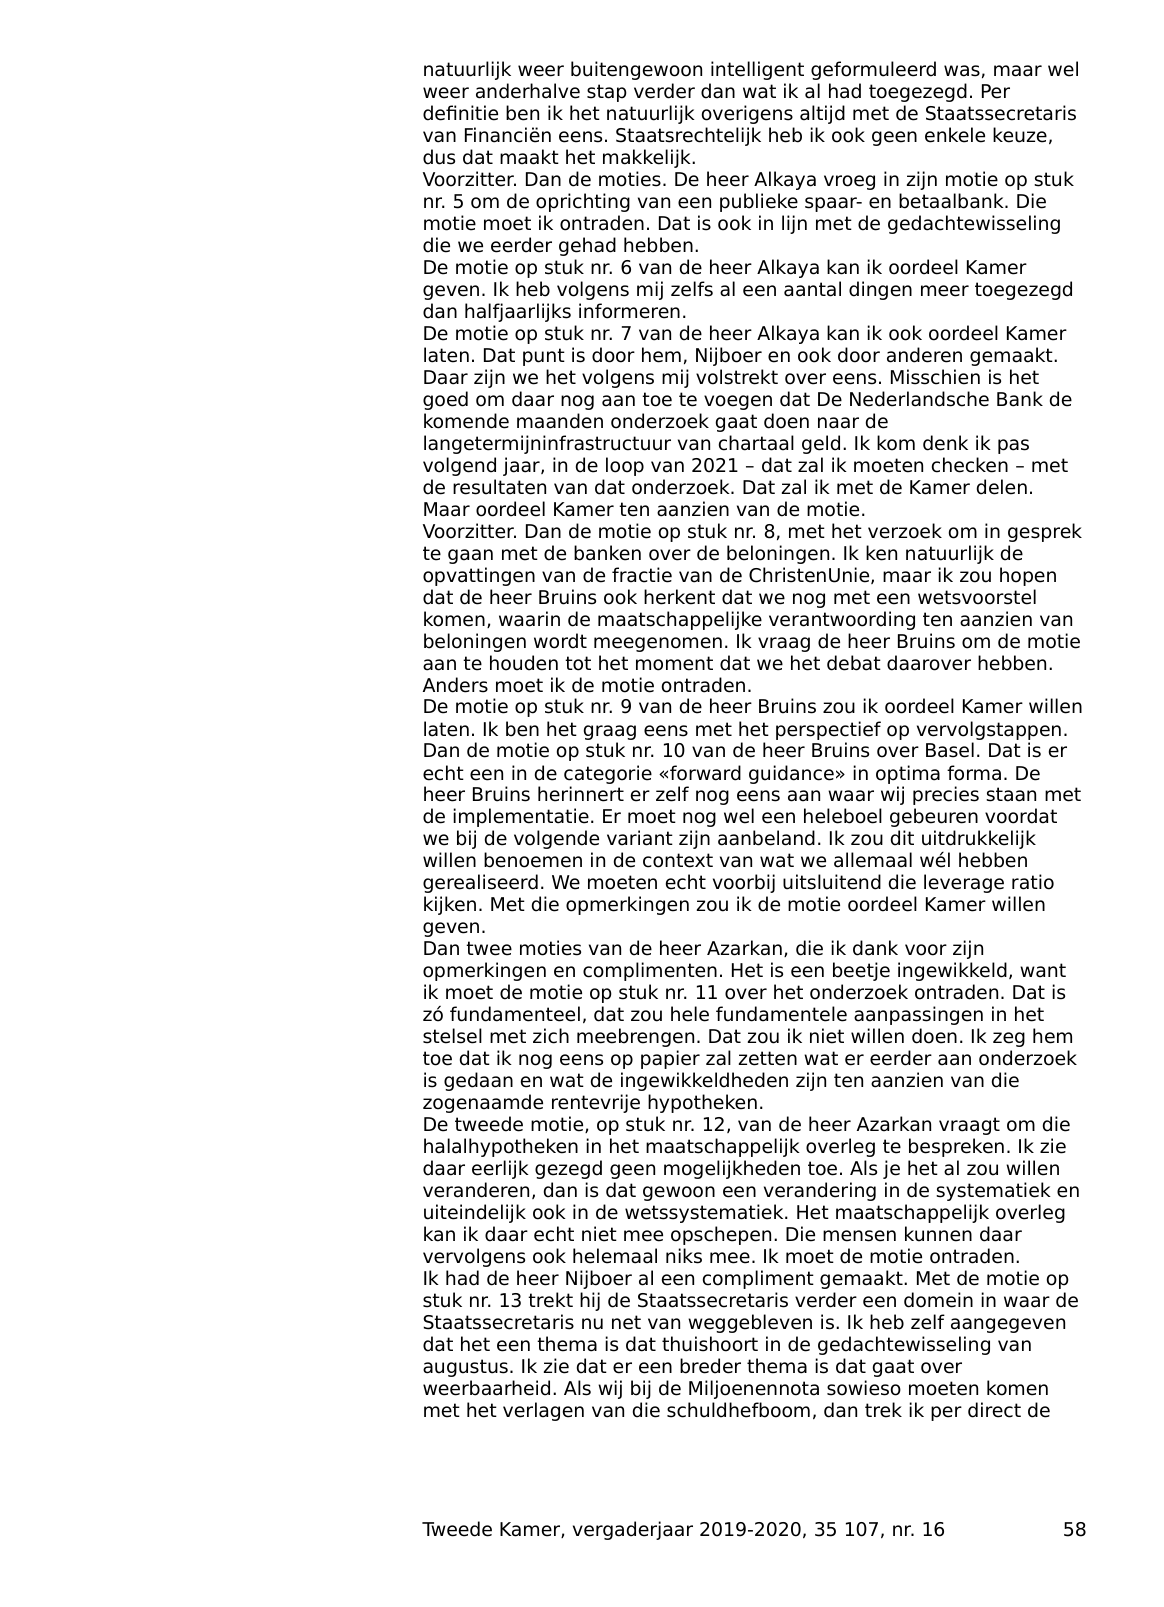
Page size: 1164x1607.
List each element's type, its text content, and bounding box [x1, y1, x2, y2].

text Ik had de heer Nijboer al een compliment gemaakt. Met de motie op stuk nr. 13 trekt hij de Staatssecretaris verder een domein in waar de Staatssecretaris nu net van weggebleven is. Ik heb zelf aangegeven dat het een thema is dat thuishoort in de gedachtewisseling van augustus. Ik zie dat er een breder thema is dat gaat over weerbaarheid. Als wij bij de Miljoenennota sowieso moeten komen met het verlagen van die schuldhefboom, dan trek ik per direct de [422, 1268, 1087, 1422]
text Dan de motie op stuk nr. 10 van de heer Bruins over Basel. Dat is er echt een in de categorie «forward guidance» in optima forma. De heer Bruins herinnert er zelf nog eens aan waar wij precies staan met de implementatie. Er moet nog wel een heleboel gebeuren voordat we bij de volgende variant zijn aanbeland. Ik zou dit uitdrukkelijk willen benoemen in de context van wat we allemaal wél hebben gerealiseerd. We moeten echt voorbij uitsluitend die leverage ratio kijken. Met die opmerkingen zou ik de motie oordeel Kamer willen geven. [422, 740, 1087, 938]
text Dan twee moties van de heer Azarkan, die ik dank voor zijn opmerkingen en complimenten. Het is een beetje ingewikkeld, want ik moet de motie op stuk nr. 11 over het onderzoek ontraden. Dat is zó fundamenteel, dat zou hele fundamentele aanpassingen in het stelsel met zich meebrengen. Dat zou ik niet willen doen. Ik zeg hem toe dat ik nog eens op papier zal zetten wat er eerder aan onderzoek is gedaan en wat de ingewikkeldheden zijn ten aanzien van die zogenaamde rentevrije hypotheken. [422, 938, 1087, 1114]
text Voorzitter. Dan de moties. De heer Alkaya vroeg in zijn motie op stuk nr. 5 om de oprichting van een publieke spaar- en betaalbank. Die motie moet ik ontraden. Dat is ook in lijn met de gedachtewisseling die we eerder gehad hebben. [422, 169, 1087, 257]
text De tweede motie, op stuk nr. 12, van de heer Azarkan vraagt om die halalhypotheken in het maatschappelijk overleg te bespreken. Ik zie daar eerlijk gezegd geen mogelijkheden toe. Als je het al zou willen veranderen, dan is dat gewoon een verandering in de systematiek en uiteindelijk ook in de wetssystematiek. Het maatschappelijk overleg kan ik daar echt niet mee opschepen. Die mensen kunnen daar vervolgens ook helemaal niks mee. Ik moet de motie ontraden. [422, 1114, 1087, 1268]
text natuurlijk weer buitengewoon intelligent geformuleerd was, maar wel weer anderhalve stap verder dan wat ik al had toegezegd. Per definitie ben ik het natuurlijk overigens altijd met de Staatssecretaris van Financiën eens. Staatsrechtelijk heb ik ook geen enkele keuze, dus dat maakt het makkelijk. [422, 59, 1087, 169]
text Voorzitter. Dan de motie op stuk nr. 8, met het verzoek om in gesprek te gaan met de banken over de beloningen. Ik ken natuurlijk de opvattingen van de fractie van de ChristenUnie, maar ik zou hopen dat de heer Bruins ook herkent dat we nog met een wetsvoorstel komen, waarin de maatschappelijke verantwoording ten aanzien van beloningen wordt meegenomen. Ik vraag de heer Bruins om de motie aan te houden tot het moment dat we het debat daarover hebben. Anders moet ik de motie ontraden. [422, 521, 1087, 696]
text De motie op stuk nr. 6 van de heer Alkaya kan ik oordeel Kamer geven. Ik heb volgens mij zelfs al een aantal dingen meer toegezegd dan halfjaarlijks informeren. [422, 257, 1087, 323]
text De motie op stuk nr. 9 van de heer Bruins zou ik oordeel Kamer willen laten. Ik ben het graag eens met het perspectief op vervolgstappen. [422, 696, 1087, 740]
text De motie op stuk nr. 7 van de heer Alkaya kan ik ook oordeel Kamer laten. Dat punt is door hem, Nijboer en ook door anderen gemaakt. Daar zijn we het volgens mij volstrekt over eens. Misschien is het goed om daar nog aan toe te voegen dat De Nederlandsche Bank de komende maanden onderzoek gaat doen naar de langetermijninfrastructuur van chartaal geld. Ik kom denk ik pas volgend jaar, in de loop van 2021 – dat zal ik moeten checken – met de resultaten van dat onderzoek. Dat zal ik met de Kamer delen. Maar oordeel Kamer ten aanzien van de motie. [422, 323, 1087, 521]
